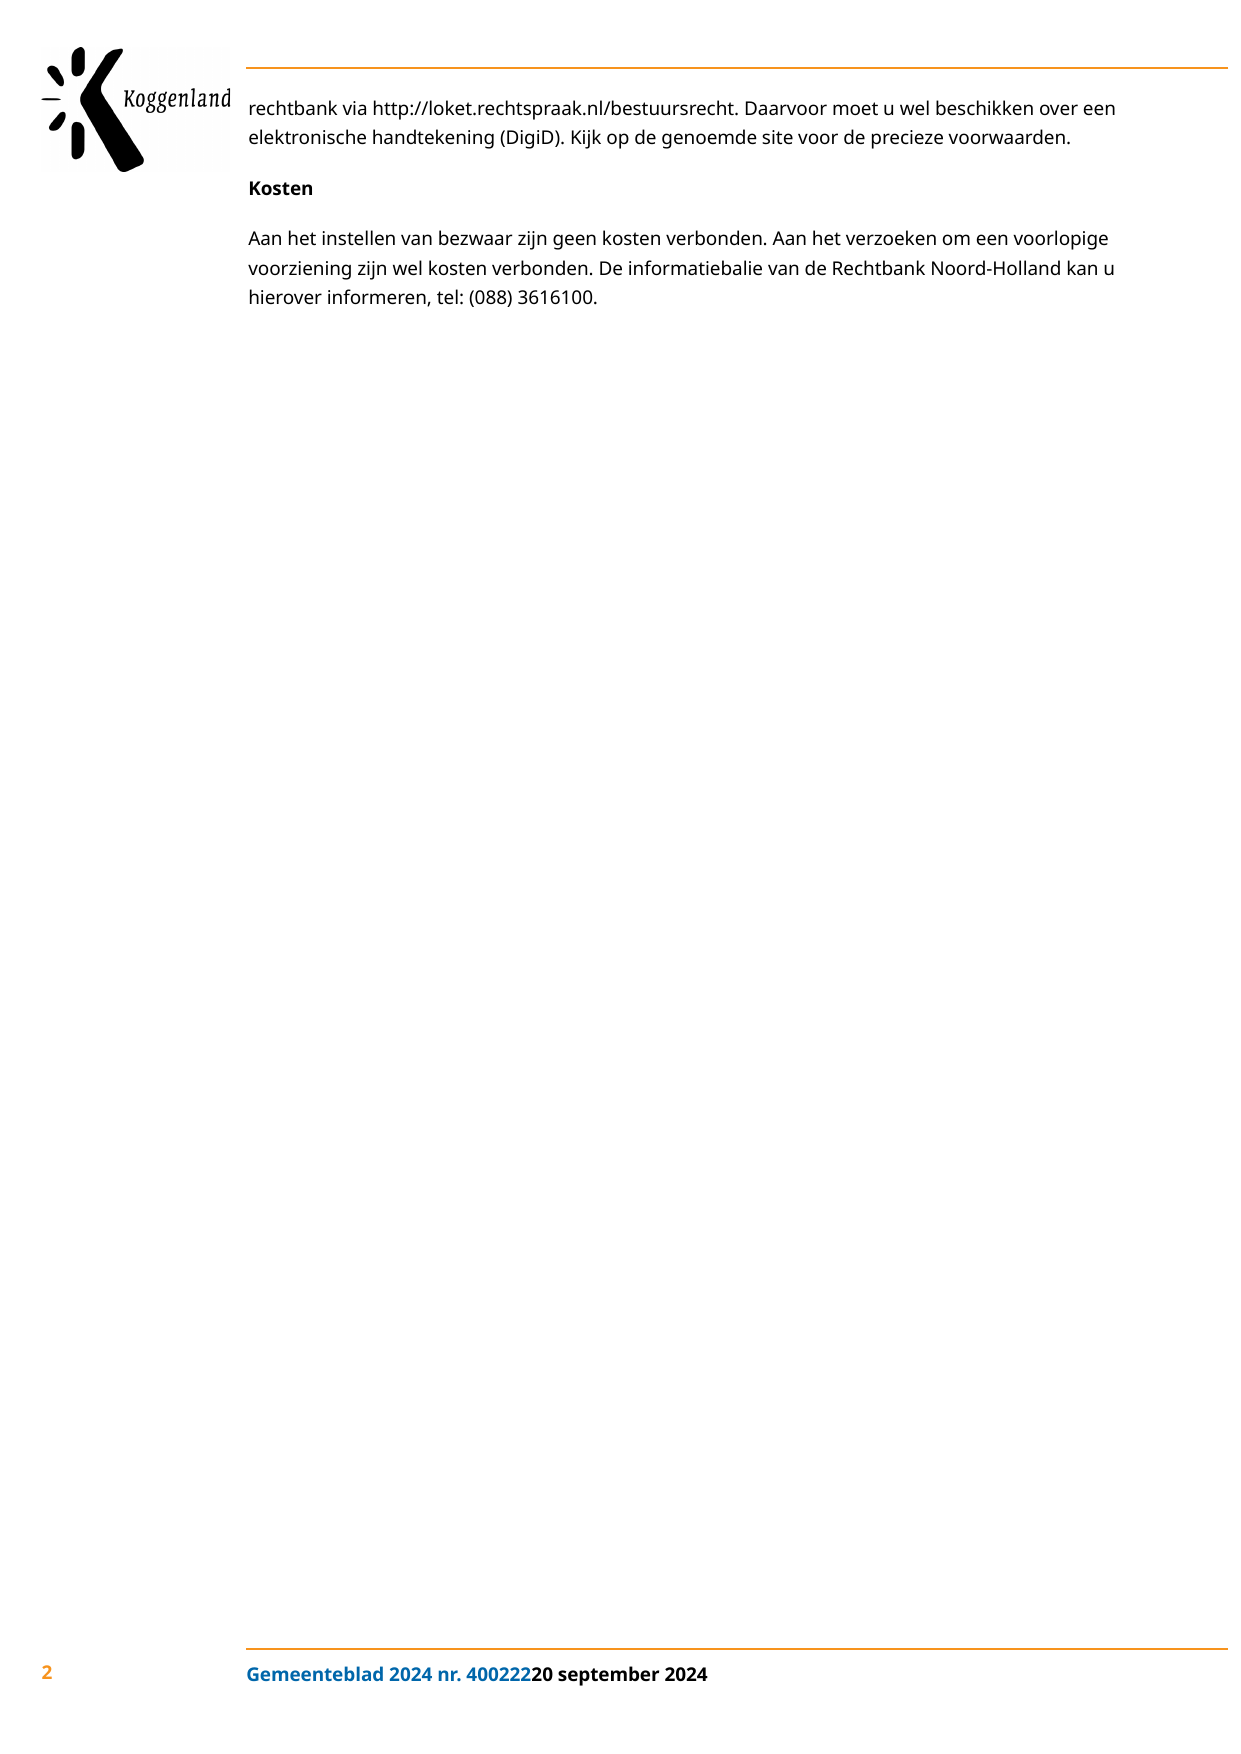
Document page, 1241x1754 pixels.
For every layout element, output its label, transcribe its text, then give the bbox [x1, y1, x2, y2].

picture [41, 47, 231, 172]
text Aan het instellen van bezwaar zijn geen kosten verbonden. Aan het verzoeken om een voorlopige voorziening zijn wel kosten verbonden. De informatiebalie van de Rechtbank Noord-Holland kan u hierover informeren, tel: (088) 3616100. [248, 225, 1152, 310]
text Kosten [248, 175, 1152, 201]
text rechtbank via http://loket.rechtspraak.nl/bestuursrecht. Daarvoor moet u wel beschikken over een elektronische handtekening (DigiD). Kijk op de genoemde site voor de precieze voorwaarden. [248, 95, 1152, 150]
